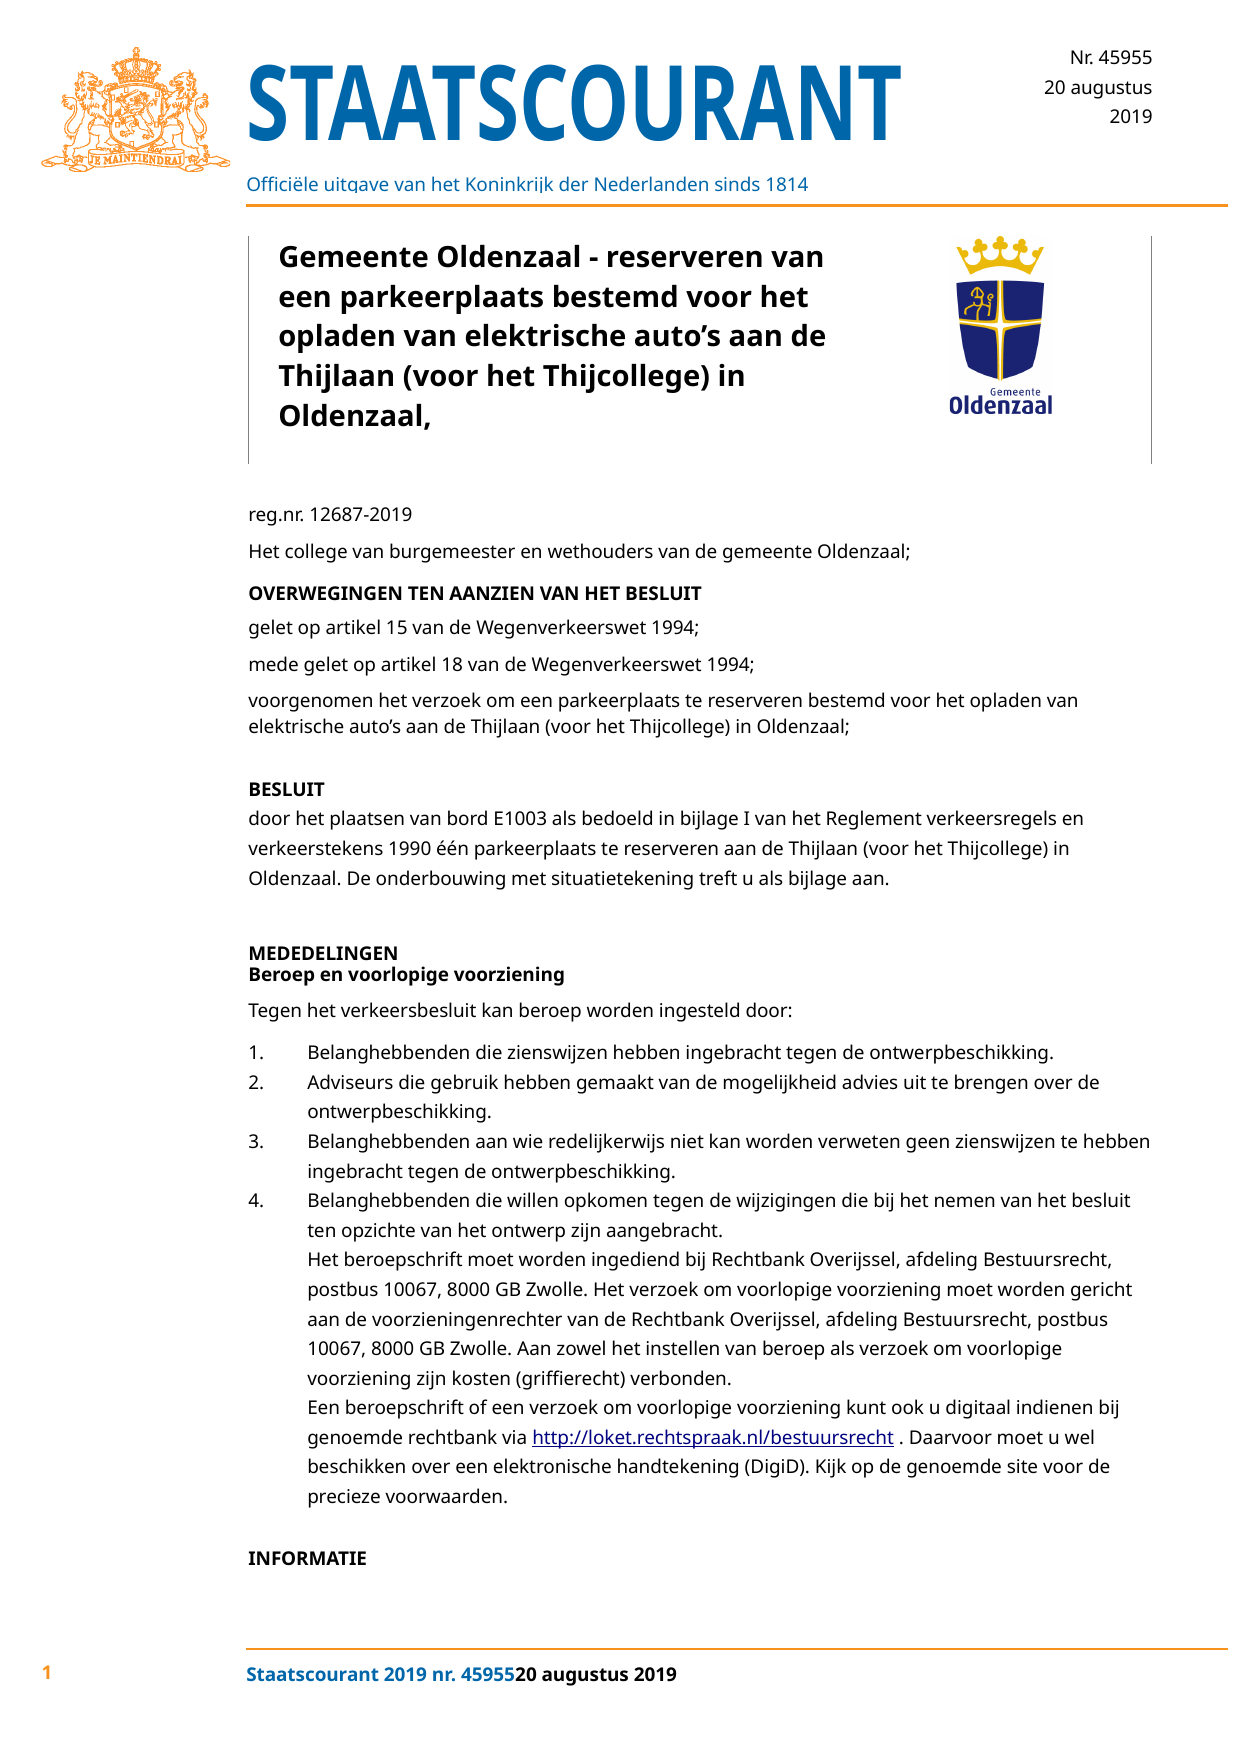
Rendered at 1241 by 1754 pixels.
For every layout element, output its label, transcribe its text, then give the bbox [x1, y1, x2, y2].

list Een beroepschrift of een verzoek om voorlopige voorziening kunt ook u digitaal indienen bij genoemde rechtbank via http://loket.rechtspraak.nl/bestuursrecht . Daarvoor moet u wel beschikken over een elektronische handtekening (DigiD). Kijk op de genoemde site voor de precieze voorwaarden. [248, 1394, 1152, 1509]
text OVERWEGINGEN TEN AANZIEN VAN HET BESLUIT [248, 580, 1152, 606]
text voorgenomen het verzoek om een parkeerplaats te reserveren bestemd voor het opladen van elektrische auto’s aan de Thijlaan (voor het Thijcollege) in Oldenzaal; [248, 688, 1152, 739]
table_header [1052, 236, 1151, 413]
text BESLUIT [248, 776, 1152, 802]
picture [41, 47, 231, 172]
text mede gelet op artikel 18 van de Wegenverkeerswet 1994; [248, 651, 1152, 677]
text INFORMATIE [248, 1550, 1152, 1569]
text reg.nr. 12687-2019 [248, 502, 1152, 527]
picture [949, 236, 1052, 414]
text MEDEDELINGEN [248, 940, 1152, 966]
list Belanghebbenden die willen opkomen tegen de wijzigingen die bij het nemen van het besluit ten opzichte van het ontwerp zijn aangebracht. [248, 1187, 1152, 1243]
list Belanghebbenden aan wie redelijkerwijs niet kan worden verweten geen zienswijzen te hebben ingebracht tegen de ontwerpbeschikking. [248, 1128, 1152, 1183]
text door het plaatsen van bord E1003 als bedoeld in bijlage I van het Reglement verkeersregels en verkeerstekens 1990 één parkeerplaats te reserveren aan de Thijlaan (voor het Thijcollege) in Oldenzaal. De onderbouwing met situatietekening treft u als bijlage aan. [248, 806, 1152, 891]
table_header Gemeente Oldenzaal - reserveren van een parkeerplaats bestemd voor het opladen van elektrische auto’s aan de Thijlaan (voor het Thijcollege) in Oldenzaal, [249, 236, 850, 464]
table_header [850, 414, 1151, 464]
table_header [850, 236, 949, 413]
list Adviseurs die gebruik hebben gemaakt van de mogelijkheid advies uit te brengen over de ontwerpbeschikking. [248, 1069, 1152, 1124]
text Beroep en voorlopige voorziening [248, 966, 1152, 985]
text gelet op artikel 15 van de Wegenverkeerswet 1994; [248, 614, 1152, 640]
text Tegen het verkeersbesluit kan beroep worden ingesteld door: [248, 1002, 1152, 1022]
list Belanghebbenden die zienswijzen hebben ingebracht tegen de ontwerpbeschikking. [248, 1039, 1152, 1065]
list Het beroepschrift moet worden ingediend bij Rechtbank Overijssel, afdeling Bestuursrecht, postbus 10067, 8000 GB Zwolle. Het verzoek om voorlopige voorziening moet worden gericht aan de voorzieningenrechter van de Rechtbank Overijssel, afdeling Bestuursrecht, postbus 10067, 8000 GB Zwolle. Aan zowel het instellen van beroep als verzoek om voorlopige voorziening zijn kosten (griffierecht) verbonden. [248, 1247, 1152, 1391]
text Het college van burgemeester en wethouders van de gemeente Oldenzaal; [248, 538, 1152, 564]
